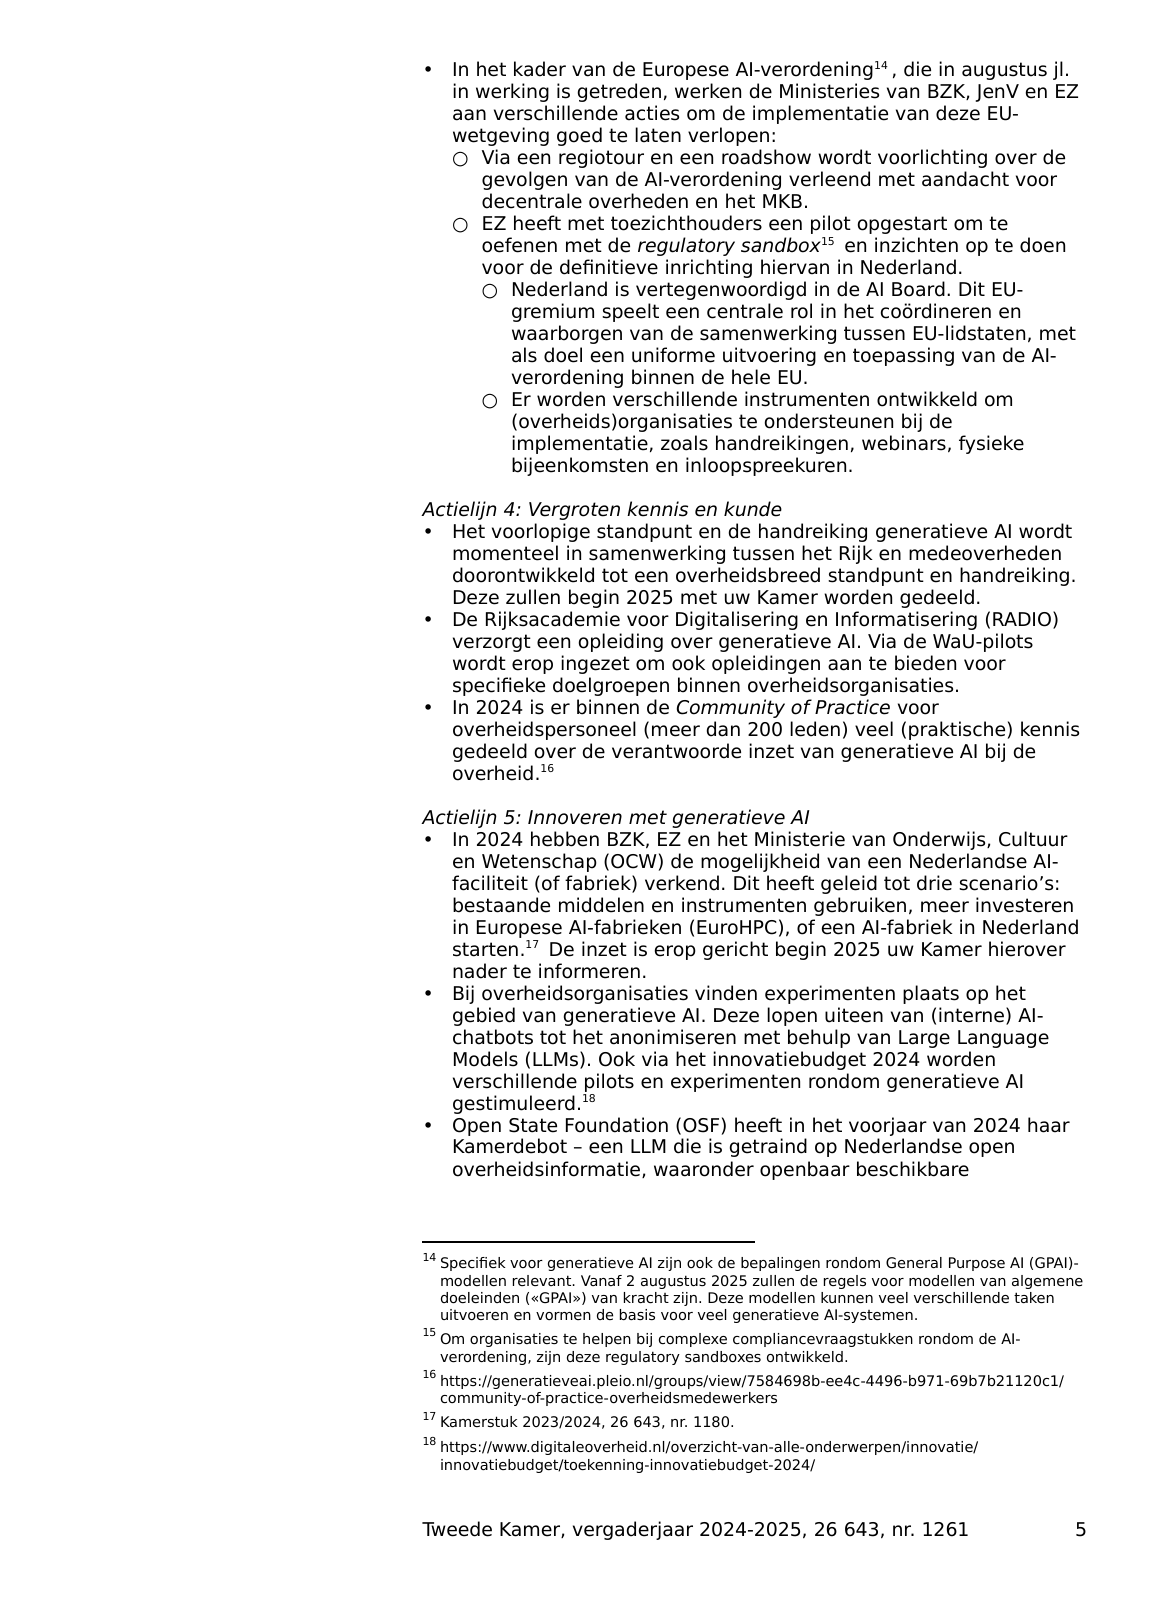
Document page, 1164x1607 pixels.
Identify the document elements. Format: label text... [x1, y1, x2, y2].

text • Open State Foundation (OSF) heeft in het voorjaar van 2024 haar Kamerdebot – een LLM die is getraind op Nederlandse open overheidsinformatie, waaronder openbaar beschikbare [422, 1114, 1087, 1180]
text • Bij overheidsorganisaties vinden experimenten plaats op het gebied van generatieve AI. Deze lopen uiteen van (interne) AI-chatbots tot het anonimiseren met behulp van Large Language Models (LLMs). Ook via het innovatiebudget 2024 worden verschillende pilots en experimenten rondom generatieve AI gestimuleerd. [422, 983, 1087, 1114]
text ○ EZ heeft met toezichthouders een pilot opgestart om te oefenen met de regulatory sandbox en inzichten op te doen voor de definitieve inrichting hiervan in Nederland. [452, 213, 1087, 279]
text Om organisaties te helpen bij complexe compliancevraagstukken rondom de AI-verordening, zijn deze regulatory sandboxes ontwikkeld. [422, 1327, 1087, 1366]
text ○ Er worden verschillende instrumenten ontwikkeld om (overheids)organisaties te ondersteunen bij de implementatie, zoals handreikingen, webinars, fysieke bijeenkomsten en inloopspreekuren. [481, 389, 1087, 477]
text ○ Via een regiotour en een roadshow wordt voorlichting over de gevolgen van de AI-verordening verleend met aandacht voor decentrale overheden en het MKB. [452, 147, 1087, 213]
text https://www.digitaleoverheid.nl/overzicht-van-alle-onderwerpen/innovatie/innovatiebudget/toekenning-innovatiebudget-2024/ [422, 1435, 1087, 1474]
subtitle Actielijn 5: Innoveren met generatieve AI [422, 807, 1087, 829]
text • In het kader van de Europese AI-verordening, die in augustus jl. in werking is getreden, werken de Ministeries van BZK, JenV en EZ aan verschillende acties om de implementatie van deze EU-wetgeving goed te laten verlopen: [422, 59, 1087, 147]
subtitle Actielijn 4: Vergroten kennis en kunde [422, 499, 1087, 521]
text ○ Nederland is vertegenwoordigd in de AI Board. Dit EU-gremium speelt een centrale rol in het coördineren en waarborgen van de samenwerking tussen EU-lidstaten, met als doel een uniforme uitvoering en toepassing van de AI-verordening binnen de hele EU. [481, 279, 1087, 389]
text Specifiek voor generatieve AI zijn ook de bepalingen rondom General Purpose AI (GPAI)-modellen relevant. Vanaf 2 augustus 2025 zullen de regels voor modellen van algemene doeleinden («GPAI») van kracht zijn. Deze modellen kunnen veel verschillende taken uitvoeren en vormen de basis voor veel generatieve AI-systemen. [422, 1251, 1087, 1324]
text • In 2024 is er binnen de Community of Practice voor overheidspersoneel (meer dan 200 leden) veel (praktische) kennis gedeeld over de verantwoorde inzet van generatieve AI bij de overheid. [422, 697, 1087, 784]
text • Het voorlopige standpunt en de handreiking generatieve AI wordt momenteel in samenwerking tussen het Rijk en medeoverheden doorontwikkeld tot een overheidsbreed standpunt en handreiking. Deze zullen begin 2025 met uw Kamer worden gedeeld. [422, 521, 1087, 609]
text • De Rijksacademie voor Digitalisering en Informatisering (RADIO) verzorgt een opleiding over generatieve AI. Via de WaU-pilots wordt erop ingezet om ook opleidingen aan te bieden voor specifieke doelgroepen binnen overheidsorganisaties. [422, 609, 1087, 697]
text https://generatieveai.pleio.nl/groups/view/7584698b-ee4c-4496-b971-69b7b21120c1/community-of-practice-overheidsmedewerkers [422, 1368, 1087, 1407]
text Kamerstuk 2023/2024, 26 643, nr. 1180. [422, 1410, 1087, 1432]
text • In 2024 hebben BZK, EZ en het Ministerie van Onderwijs, Cultuur en Wetenschap (OCW) de mogelijkheid van een Nederlandse AI-faciliteit (of fabriek) verkend. Dit heeft geleid tot drie scenario’s: bestaande middelen en instrumenten gebruiken, meer investeren in Europese AI-fabrieken (EuroHPC), of een AI-fabriek in Nederland starten. De inzet is erop gericht begin 2025 uw Kamer hierover nader te informeren. [422, 829, 1087, 983]
